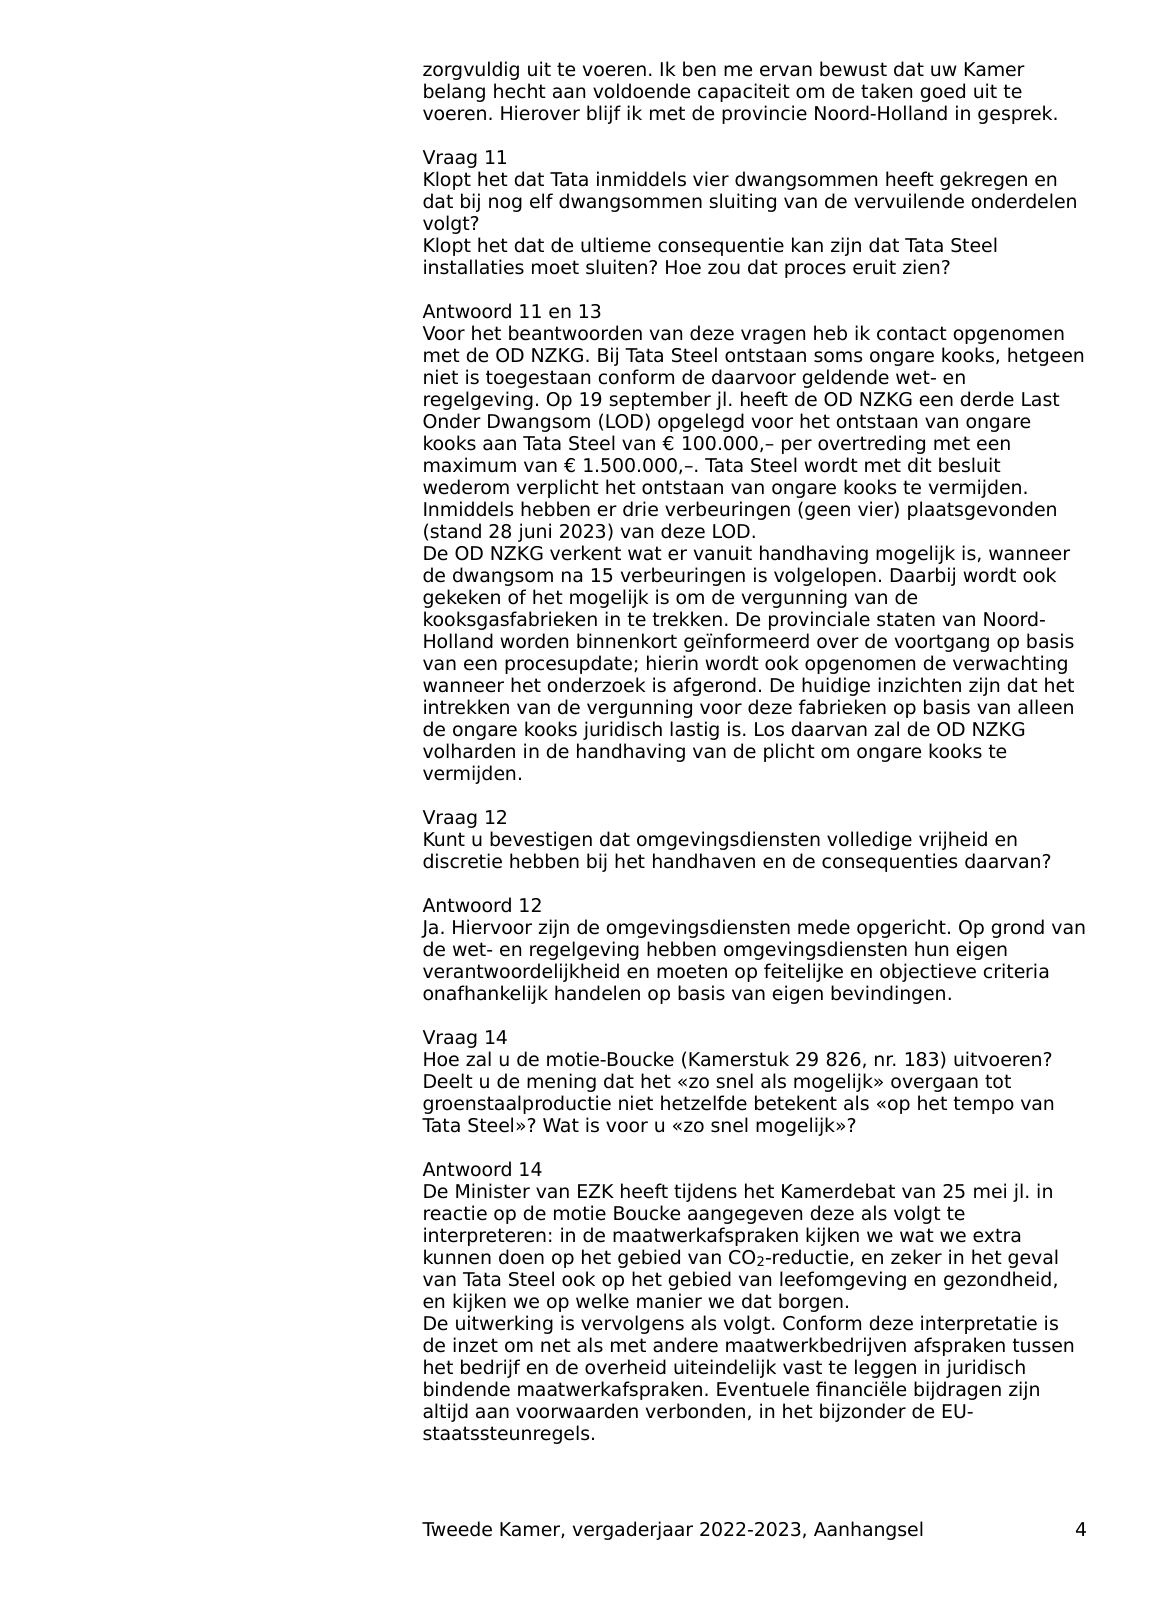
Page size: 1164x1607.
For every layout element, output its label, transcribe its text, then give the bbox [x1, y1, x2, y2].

text Antwoord 12 [422, 895, 1087, 917]
text Vraag 14 [422, 1027, 1087, 1049]
text Vraag 11 [422, 147, 1087, 169]
text Ja. Hiervoor zijn de omgevingsdiensten mede opgericht. Op grond van de wet- en regelgeving hebben omgevingsdiensten hun eigen verantwoordelijkheid en moeten op feitelijke en objectieve criteria onafhankelijk handelen op basis van eigen bevindingen. [422, 917, 1087, 1005]
text De uitwerking is vervolgens als volgt. Conform deze interpretatie is de inzet om net als met andere maatwerkbedrijven afspraken tussen het bedrijf en de overheid uiteindelijk vast te leggen in juridisch bindende maatwerkafspraken. Eventuele financiële bijdragen zijn altijd aan voorwaarden verbonden, in het bijzonder de EU-staatssteunregels. [422, 1313, 1087, 1445]
text Kunt u bevestigen dat omgevingsdiensten volledige vrijheid en discretie hebben bij het handhaven en de consequenties daarvan? [422, 829, 1087, 873]
text Hoe zal u de motie-Boucke (Kamerstuk 29 826, nr. 183) uitvoeren? Deelt u de mening dat het «zo snel als mogelijk» overgaan tot groenstaalproductie niet hetzelfde betekent als «op het tempo van Tata Steel»? Wat is voor u «zo snel mogelijk»? [422, 1049, 1087, 1137]
text De OD NZKG verkent wat er vanuit handhaving mogelijk is, wanneer de dwangsom na 15 verbeuringen is volgelopen. Daarbij wordt ook gekeken of het mogelijk is om de vergunning van de kooksgasfabrieken in te trekken. De provinciale staten van Noord-Holland worden binnenkort geïnformeerd over de voortgang op basis van een procesupdate; hierin wordt ook opgenomen de verwachting wanneer het onderzoek is afgerond. De huidige inzichten zijn dat het intrekken van de vergunning voor deze fabrieken op basis van alleen de ongare kooks juridisch lastig is. Los daarvan zal de OD NZKG volharden in de handhaving van de plicht om ongare kooks te vermijden. [422, 543, 1087, 785]
text De Minister van EZK heeft tijdens het Kamerdebat van 25 mei jl. in reactie op de motie Boucke aangegeven deze als volgt te interpreteren: in de maatwerkafspraken kijken we wat we extra kunnen doen op het gebied van CO2-reductie, en zeker in het geval van Tata Steel ook op het gebied van leefomgeving en gezondheid, en kijken we op welke manier we dat borgen. [422, 1181, 1087, 1313]
text Klopt het dat Tata inmiddels vier dwangsommen heeft gekregen en dat bij nog elf dwangsommen sluiting van de vervuilende onderdelen volgt? [422, 169, 1087, 235]
text Vraag 12 [422, 807, 1087, 829]
text Klopt het dat de ultieme consequentie kan zijn dat Tata Steel installaties moet sluiten? Hoe zou dat proces eruit zien? [422, 235, 1087, 279]
text Antwoord 11 en 13 [422, 301, 1087, 323]
text Antwoord 14 [422, 1159, 1087, 1181]
text zorgvuldig uit te voeren. Ik ben me ervan bewust dat uw Kamer belang hecht aan voldoende capaciteit om de taken goed uit te voeren. Hierover blijf ik met de provincie Noord-Holland in gesprek. [422, 59, 1087, 125]
text Voor het beantwoorden van deze vragen heb ik contact opgenomen met de OD NZKG. Bij Tata Steel ontstaan soms ongare kooks, hetgeen niet is toegestaan conform de daarvoor geldende wet- en regelgeving. Op 19 september jl. heeft de OD NZKG een derde Last Onder Dwangsom (LOD) opgelegd voor het ontstaan van ongare kooks aan Tata Steel van € 100.000,– per overtreding met een maximum van € 1.500.000,–. Tata Steel wordt met dit besluit wederom verplicht het ontstaan van ongare kooks te vermijden. Inmiddels hebben er drie verbeuringen (geen vier) plaatsgevonden (stand 28 juni 2023) van deze LOD. [422, 323, 1087, 543]
